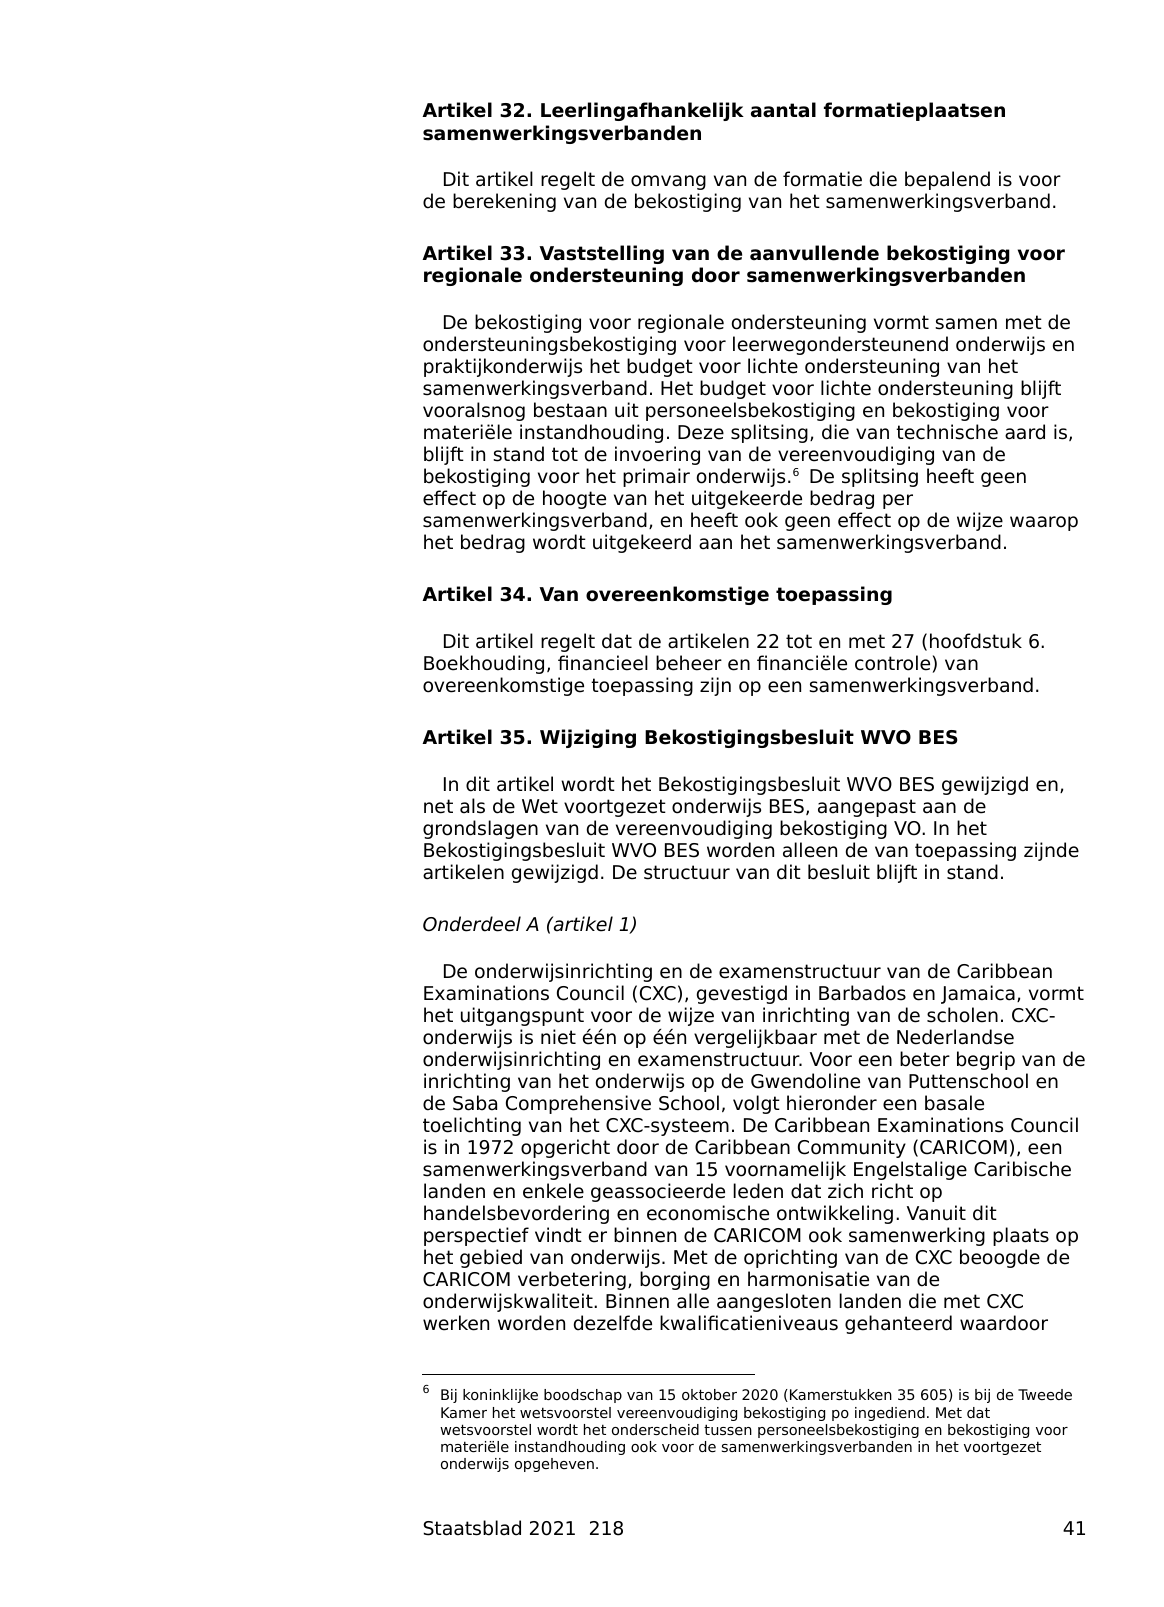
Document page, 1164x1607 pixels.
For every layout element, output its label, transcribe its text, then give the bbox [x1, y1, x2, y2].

subtitle Artikel 35. Wijziging Bekostigingsbesluit WVO BES [422, 727, 1087, 749]
text Bij koninklijke boodschap van 15 oktober 2020 (Kamerstukken 35 605) is bij de Tweede Kamer het wetsvoorstel vereenvoudiging bekostiging po ingediend. Met dat wetsvoorstel wordt het onderscheid tussen personeelsbekostiging en bekostiging voor materiële instandhouding ook voor de samenwerkingsverbanden in het voortgezet onderwijs opgeheven. [422, 1383, 1087, 1473]
text Dit artikel regelt de omvang van de formatie die bepalend is voor de berekening van de bekostiging van het samenwerkingsverband. [422, 169, 1087, 213]
text Dit artikel regelt dat de artikelen 22 tot en met 27 (hoofdstuk 6. Boekhouding, financieel beheer en financiële controle) van overeenkomstige toepassing zijn op een samenwerkingsverband. [422, 631, 1087, 697]
subtitle Onderdeel A (artikel 1) [422, 914, 1087, 936]
text De onderwijsinrichting en de examenstructuur van de Caribbean Examinations Council (CXC), gevestigd in Barbados en Jamaica, vormt het uitgangspunt voor de wijze van inrichting van de scholen. CXC-onderwijs is niet één op één vergelijkbaar met de Nederlandse onderwijsinrichting en examenstructuur. Voor een beter begrip van de inrichting van het onderwijs op de Gwendoline van Puttenschool en de Saba Comprehensive School, volgt hieronder een basale toelichting van het CXC-systeem. De Caribbean Examinations Council is in 1972 opgericht door de Caribbean Community (CARICOM), een samenwerkingsverband van 15 voornamelijk Engelstalige Caribische landen en enkele geassocieerde leden dat zich richt op handelsbevordering en economische ontwikkeling. Vanuit dit perspectief vindt er binnen de CARICOM ook samenwerking plaats op het gebied van onderwijs. Met de oprichting van de CXC beoogde de CARICOM verbetering, borging en harmonisatie van de onderwijskwaliteit. Binnen alle aangesloten landen die met CXC werken worden dezelfde kwalificatieniveaus gehanteerd waardoor [422, 961, 1087, 1334]
text De bekostiging voor regionale ondersteuning vormt samen met de ondersteuningsbekostiging voor leerwegondersteunend onderwijs en praktijkonderwijs het budget voor lichte ondersteuning van het samenwerkingsverband. Het budget voor lichte ondersteuning blijft vooralsnog bestaan uit personeelsbekostiging en bekostiging voor materiële instandhouding. Deze splitsing, die van technische aard is, blijft in stand tot de invoering van de vereenvoudiging van de bekostiging voor het primair onderwijs. De splitsing heeft geen effect op de hoogte van het uitgekeerde bedrag per samenwerkingsverband, en heeft ook geen effect op de wijze waarop het bedrag wordt uitgekeerd aan het samenwerkingsverband. [422, 312, 1087, 554]
subtitle Artikel 32. Leerlingafhankelijk aantal formatieplaatsen samenwerkingsverbanden [422, 100, 1087, 144]
text In dit artikel wordt het Bekostigingsbesluit WVO BES gewijzigd en, net als de Wet voortgezet onderwijs BES, aangepast aan de grondslagen van de vereenvoudiging bekostiging VO. In het Bekostigingsbesluit WVO BES worden alleen de van toepassing zijnde artikelen gewijzigd. De structuur van dit besluit blijft in stand. [422, 774, 1087, 884]
subtitle Artikel 33. Vaststelling van de aanvullende bekostiging voor regionale ondersteuning door samenwerkingsverbanden [422, 243, 1087, 287]
subtitle Artikel 34. Van overeenkomstige toepassing [422, 584, 1087, 606]
